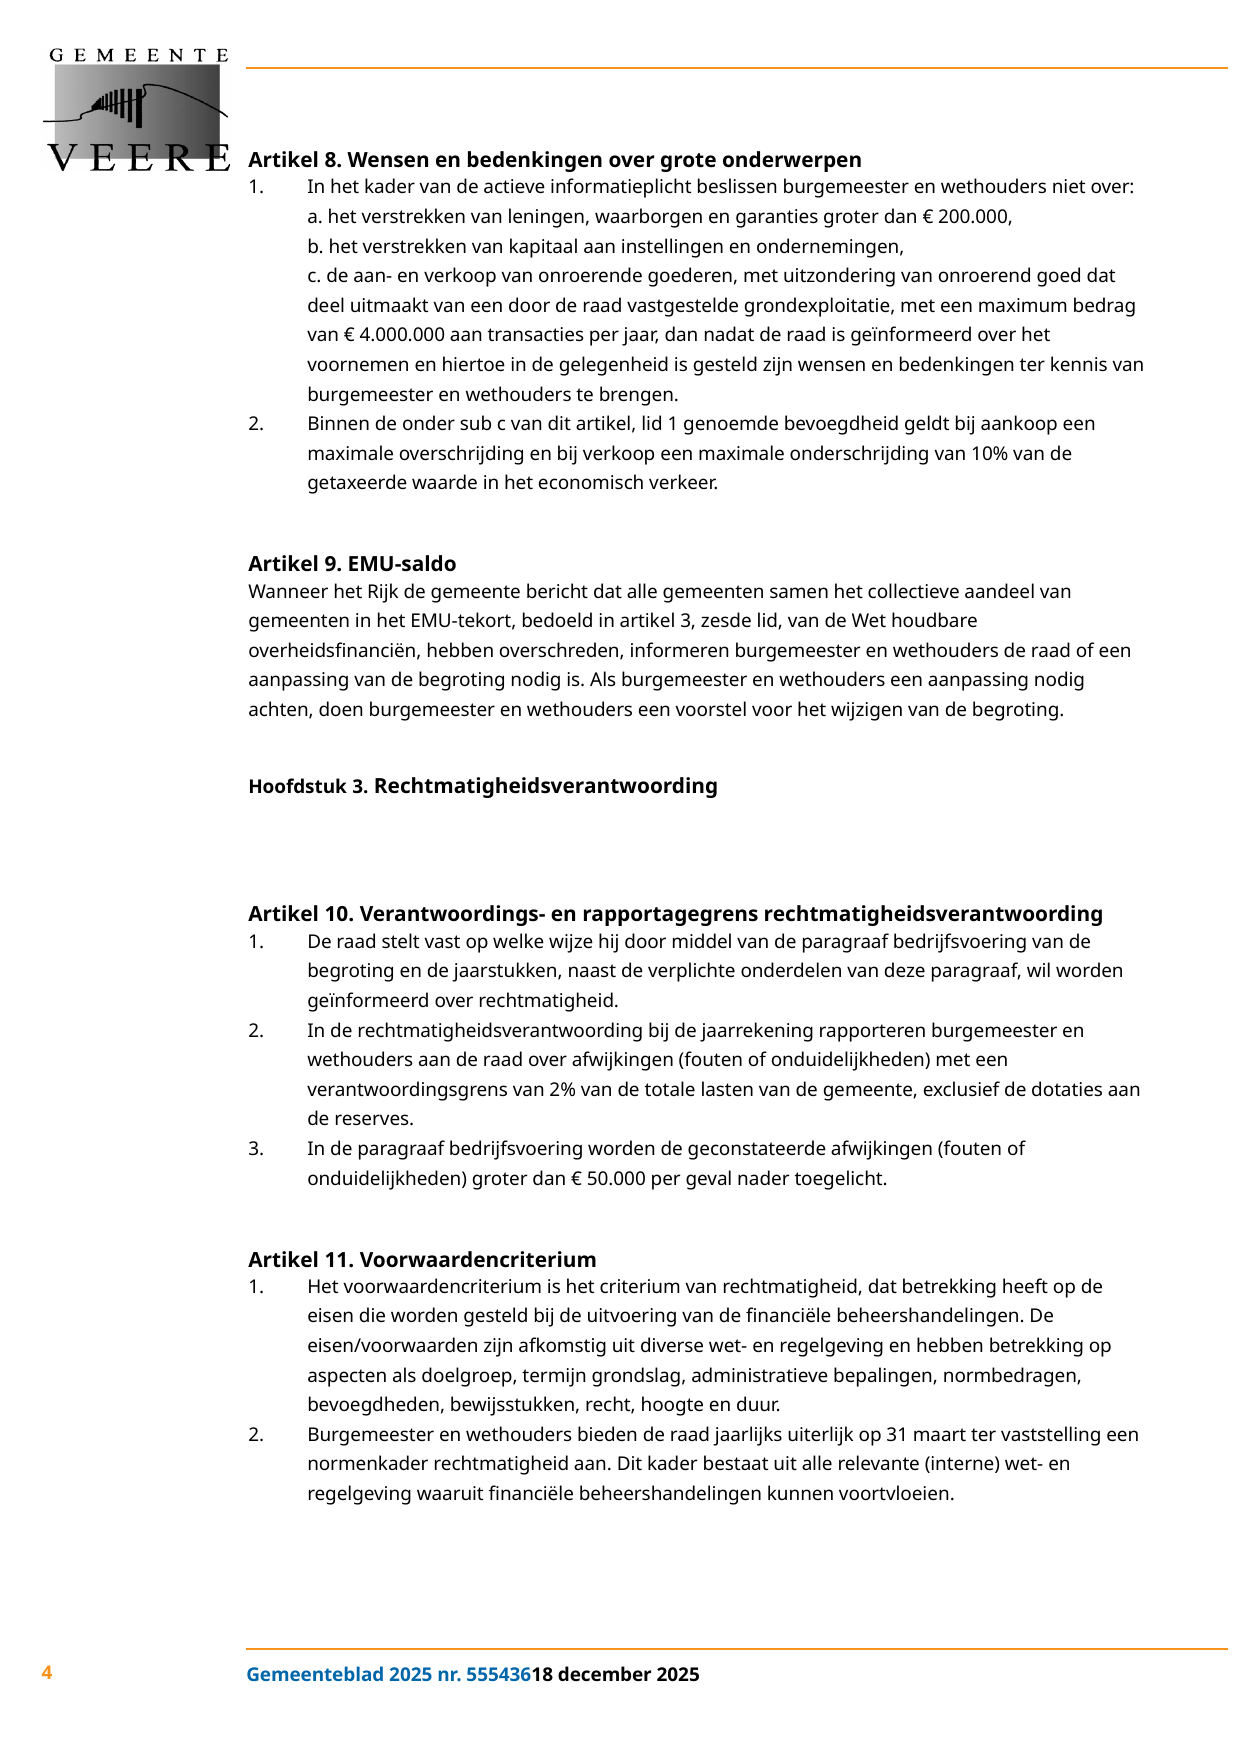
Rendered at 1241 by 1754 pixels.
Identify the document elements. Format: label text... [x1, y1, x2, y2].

text Artikel 8. Wensen en bedenkingen over grote onderwerpen [248, 145, 1152, 174]
text Artikel 11. Voorwaardencriterium [248, 1245, 1152, 1273]
text Artikel 9. EMU-saldo [248, 549, 1152, 578]
list In de rechtmatigheidsverantwoording bij de jaarrekening rapporteren burgemeester en wethouders aan de raad over afwijkingen (fouten of onduidelijkheden) met een verantwoordingsgrens van 2% van de totale lasten van de gemeente, exclusief de dotaties aan de reserves. [248, 1017, 1152, 1131]
list a. het verstrekken van leningen, waarborgen en garanties groter dan € 200.000, [248, 203, 1152, 229]
list b. het verstrekken van kapitaal aan instellingen en ondernemingen, [248, 233, 1152, 258]
list De raad stelt vast op welke wijze hij door middel van de paragraaf bedrijfsvoering van de begroting en de jaarstukken, naast de verplichte onderdelen van deze paragraaf, wil worden geïnformeerd over rechtmatigheid. [248, 928, 1152, 1013]
list In het kader van de actieve informatieplicht beslissen burgemeester en wethouders niet over: [248, 174, 1152, 199]
list c. de aan- en verkoop van onroerende goederen, met uitzondering van onroerend goed dat deel uitmaakt van een door de raad vastgestelde grondexploitatie, met een maximum bedrag van € 4.000.000 aan transacties per jaar, dan nadat de raad is geïnformeerd over het voornemen en hiertoe in de gelegenheid is gesteld zijn wensen en bedenkingen ter kennis van burgemeester en wethouders te brengen. [248, 262, 1152, 406]
picture [41, 47, 231, 172]
list Binnen de onder sub c van dit artikel, lid 1 genoemde bevoegdheid geldt bij aankoop een maximale overschrijding en bij verkoop een maximale onderschrijding van 10% van de getaxeerde waarde in het economisch verkeer. [248, 410, 1152, 495]
list Burgemeester en wethouders bieden de raad jaarlijks uiterlijk op 31 maart ter vaststelling een normenkader rechtmatigheid aan. Dit kader bestaat uit alle relevante (interne) wet- en regelgeving waaruit financiële beheershandelingen kunnen voortvloeien. [248, 1421, 1152, 1506]
text Artikel 10. Verantwoordings- en rapportagegrens rechtmatigheidsverantwoording [248, 899, 1152, 928]
text Hoofdstuk 3. Rechtmatigheidsverantwoording [248, 771, 1152, 800]
text Wanneer het Rijk de gemeente bericht dat alle gemeenten samen het collectieve aandeel van gemeenten in het EMU-tekort, bedoeld in artikel 3, zesde lid, van de Wet houdbare overheidsfinanciën, hebben overschreden, informeren burgemeester en wethouders de raad of een aanpassing van de begroting nodig is. Als burgemeester en wethouders een aanpassing nodig achten, doen burgemeester en wethouders een voorstel voor het wijzigen van de begroting. [248, 578, 1152, 722]
list Het voorwaardencriterium is het criterium van rechtmatigheid, dat betrekking heeft op de eisen die worden gesteld bij de uitvoering van de financiële beheershandelingen. De eisen/voorwaarden zijn afkomstig uit diverse wet- en regelgeving en hebben betrekking op aspecten als doelgroep, termijn grondslag, administratieve bepalingen, normbedragen, bevoegdheden, bewijsstukken, recht, hoogte en duur. [248, 1273, 1152, 1417]
list In de paragraaf bedrijfsvoering worden de geconstateerde afwijkingen (fouten of onduidelijkheden) groter dan € 50.000 per geval nader toegelicht. [248, 1135, 1152, 1190]
